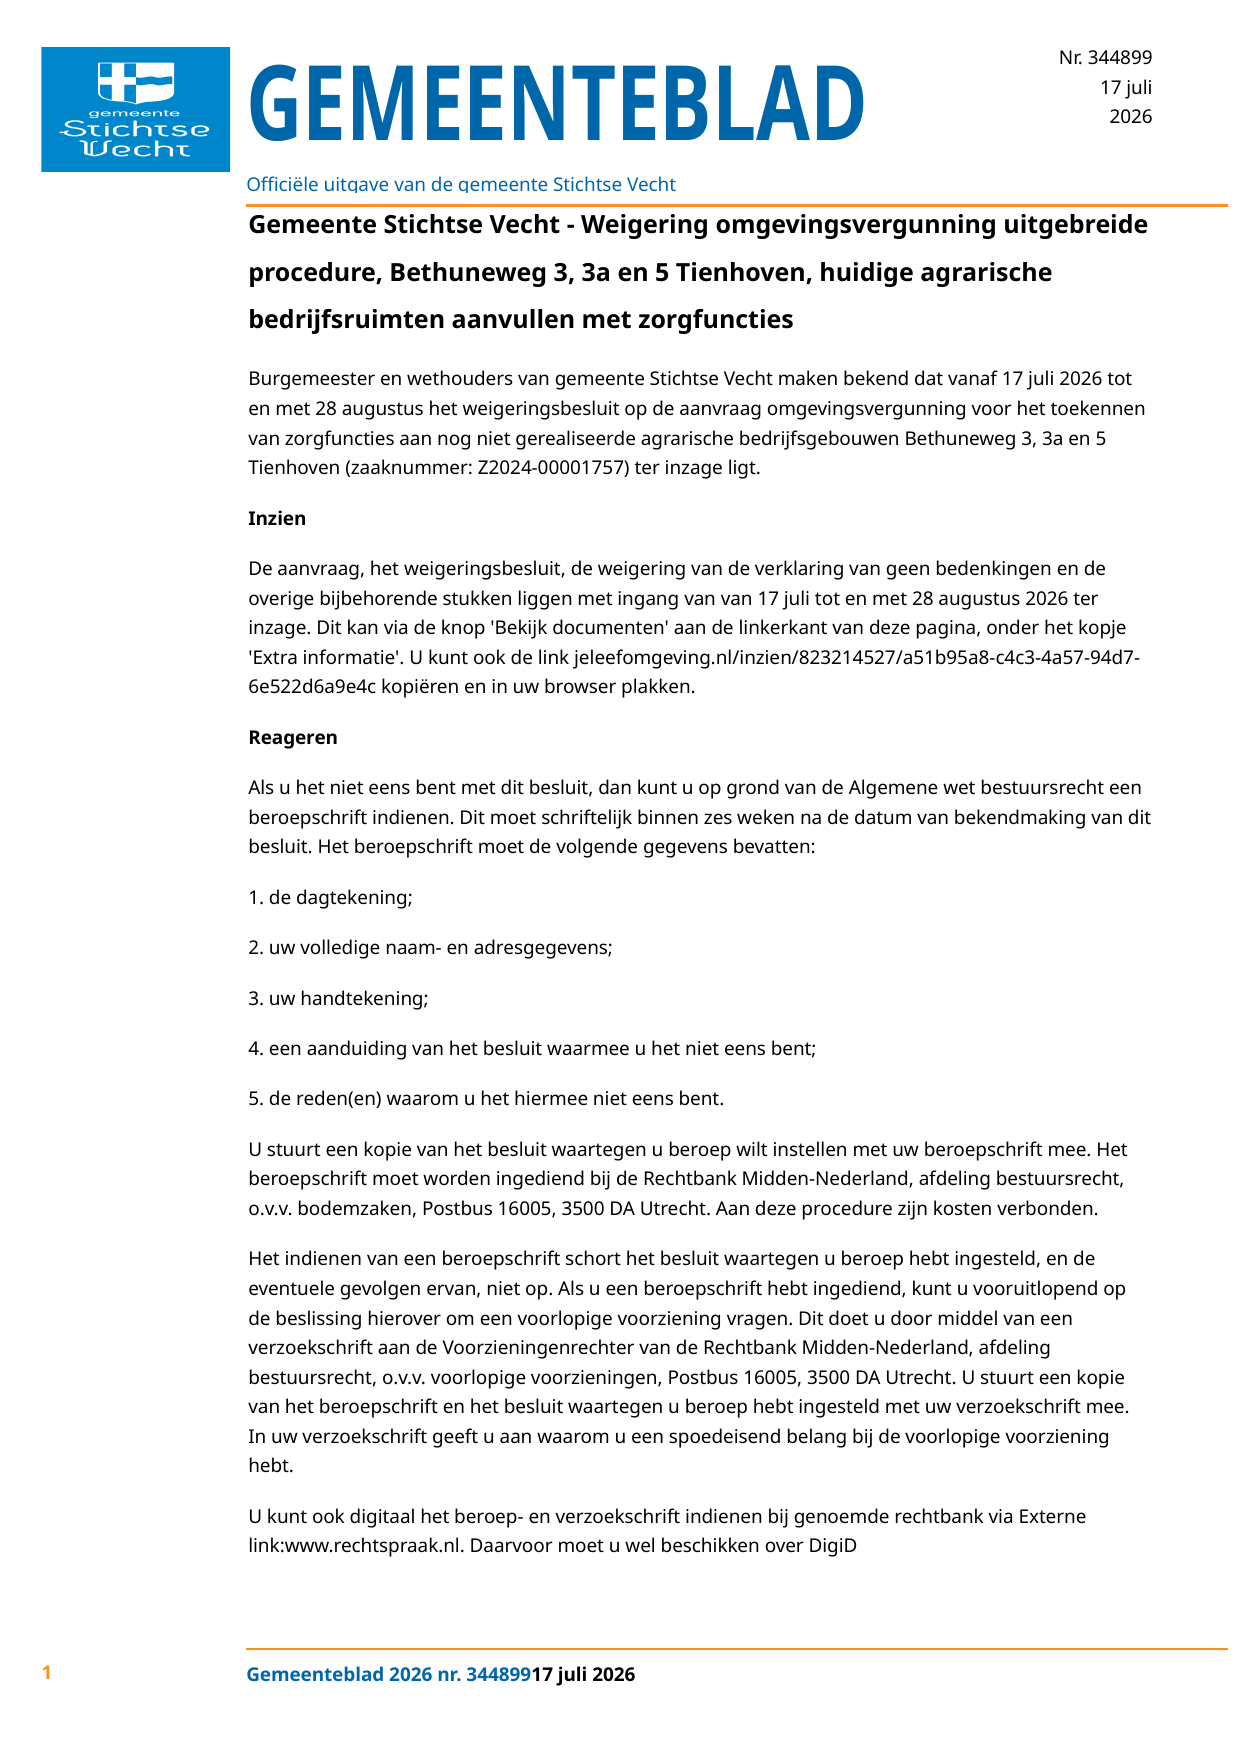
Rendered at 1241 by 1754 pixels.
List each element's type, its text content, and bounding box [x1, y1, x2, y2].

text Inzien [248, 505, 1152, 530]
picture [99, 63, 135, 101]
text Reageren [248, 724, 1152, 749]
text 1. de dagtekening; [248, 884, 1152, 909]
text 4. een aanduiding van het besluit waarmee u het niet eens bent; [248, 1035, 1152, 1061]
text Als u het niet eens bent met dit besluit, dan kunt u op grond van de Algemene wet bestuursrecht een beroepschrift indienen. Dit moet schriftelijk binnen zes weken na de datum van bekendmaking van dit besluit. Het beroepschrift moet de volgende gegevens bevatten: [248, 774, 1152, 859]
text 3. uw handtekening; [248, 985, 1152, 1010]
text U stuurt een kopie van het besluit waartegen u beroep wilt instellen met uw beroepschrift mee. Het beroepschrift moet worden ingediend bij de Rechtbank Midden-Nederland, afdeling bestuursrecht, o.v.v. bodemzaken, Postbus 16005, 3500 DA Utrecht. Aan deze procedure zijn kosten verbonden. [248, 1136, 1152, 1221]
text U kunt ook digitaal het beroep- en verzoekschrift indienen bij genoemde rechtbank via Externe link:www.rechtspraak.nl. Daarvoor moet u wel beschikken over DigiD [248, 1503, 1152, 1558]
text De aanvraag, het weigeringsbesluit, de weigering van de verklaring van geen bedenkingen en de overige bijbehorende stukken liggen met ingang van van 17 juli tot en met 28 augustus 2026 ter inzage. Dit kan via de knop 'Bekijk documenten' aan de linkerkant van deze pagina, onder het kopje 'Extra informatie'. U kunt ook de link jeleefomgeving.nl/inzien/823214527/a51b95a8-c4c3-4a57-94d7-6e522d6a9e4c kopiëren en in uw browser plakken. [248, 555, 1152, 699]
text Burgemeester en wethouders van gemeente Stichtse Vecht maken bekend dat vanaf 17 juli 2026 tot en met 28 augustus het weigeringsbesluit op de aanvraag omgevingsvergunning voor het toekennen van zorgfuncties aan nog niet gerealiseerde agrarische bedrijfsgebouwen Bethuneweg 3, 3a en 5 Tienhoven (zaaknummer: Z2024-00001757) ter inzage ligt. [248, 366, 1152, 480]
text Het indienen van een beroepschrift schort het besluit waartegen u beroep hebt ingesteld, en de eventuele gevolgen ervan, niet op. Als u een beroepschrift hebt ingediend, kunt u vooruitlopend op de beslissing hierover om een voorlopige voorziening vragen. Dit doet u door middel van een verzoekschrift aan de Voorzieningenrechter van de Rechtbank Midden-Nederland, afdeling bestuursrecht, o.v.v. voorlopige voorzieningen, Postbus 16005, 3500 DA Utrecht. U stuurt een kopie van het beroepschrift en het besluit waartegen u beroep hebt ingesteld met uw verzoekschrift mee. In uw verzoekschrift geeft u aan waarom u een spoedeisend belang bij de voorlopige voorziening hebt. [248, 1246, 1152, 1478]
text 2. uw volledige naam- en adresgegevens; [248, 934, 1152, 960]
picture [137, 63, 174, 103]
text 5. de reden(en) waarom u het hiermee niet eens bent. [248, 1086, 1152, 1111]
text Gemeente Stichtse Vecht - Weigering omgevingsvergunning uitgebreide procedure, Bethuneweg 3, 3a en 5 Tienhoven, huidige agrarische bedrijfsruimten aanvullen met zorgfuncties [248, 207, 1152, 336]
